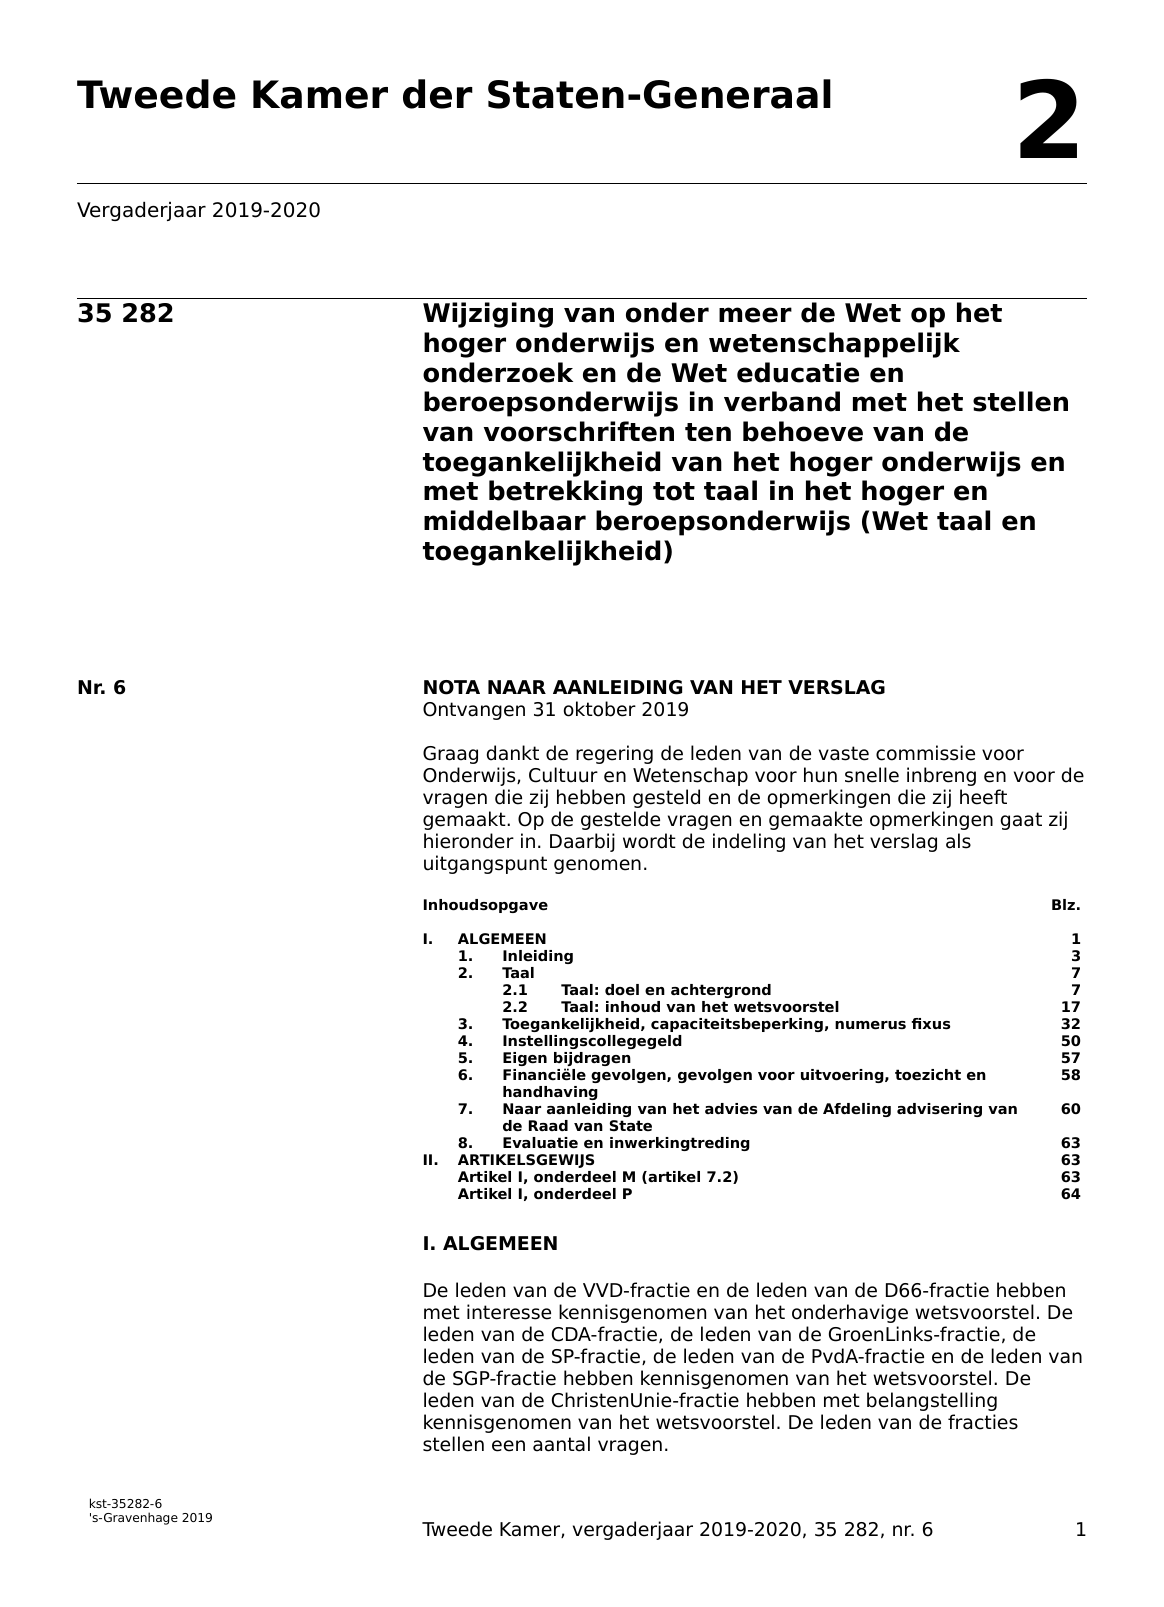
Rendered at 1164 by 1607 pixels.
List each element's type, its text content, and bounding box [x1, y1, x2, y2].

table_cell Taal: inhoud van het wetsvoorstel [555, 999, 1027, 1016]
table_cell 8. [452, 1135, 496, 1152]
table_cell Financiële gevolgen, gevolgen voor uitvoering, toezicht en handhaving [496, 1067, 1027, 1101]
table_cell 4. [452, 1033, 496, 1050]
table_cell [422, 1169, 452, 1186]
table_cell [555, 914, 1027, 931]
table_cell [452, 982, 496, 999]
table_cell 58 [1028, 1067, 1087, 1101]
table_cell Artikel I, onderdeel M (artikel 7.2) [452, 1169, 1027, 1186]
table_cell [422, 1135, 452, 1152]
table_cell 64 [1028, 1186, 1087, 1203]
table_cell II. [422, 1152, 452, 1169]
table_cell Toegankelijkheid, capaciteitsbeperking, numerus fixus [496, 1016, 1027, 1033]
table_cell [422, 1101, 452, 1135]
table_cell 1 [1028, 931, 1087, 948]
table_cell 2.2 [496, 999, 555, 1016]
table_cell [422, 1067, 452, 1101]
table_cell [422, 948, 452, 965]
table_cell Artikel I, onderdeel P [452, 1186, 1027, 1203]
table_cell 7 [1028, 965, 1087, 982]
table_cell Inleiding [496, 948, 1027, 965]
table_cell I. [422, 931, 452, 948]
table_cell Eigen bijdragen [496, 1050, 1027, 1067]
subtitle 35 282 Wijziging van onder meer de Wet op het hoger onderwijs en wetenschappelijk onderzoek en de Wet educatie en beroepsonderwijs in verband met het stellen van voorschriften ten behoeve van de toegankelijkheid van het hoger onderwijs en met betrekking tot taal in het hoger en middelbaar beroepsonderwijs (Wet taal en toegankelijkheid) [77, 299, 1087, 566]
table_cell 2.1 [496, 982, 555, 999]
table_header Tweede Kamer der Staten-Generaal [77, 59, 886, 183]
text kst-35282-6 [88, 1497, 323, 1511]
table_cell 6. [452, 1067, 496, 1101]
table_cell 7. [452, 1101, 496, 1135]
table_cell [452, 999, 496, 1016]
text 's-Gravenhage 2019 [88, 1511, 323, 1525]
subtitle Nr. 6 NOTA NAAR AANLEIDING VAN HET VERSLAG [77, 677, 1087, 699]
table_cell [496, 914, 555, 931]
table_cell [452, 914, 496, 931]
table_cell [422, 982, 452, 999]
table_cell 50 [1028, 1033, 1087, 1050]
table_cell [1028, 914, 1087, 931]
table_cell Instellingscollegegeld [496, 1033, 1027, 1050]
subtitle I. ALGEMEEN [422, 1233, 1087, 1255]
table_cell [422, 1016, 452, 1033]
table_cell [422, 1050, 452, 1067]
table_cell [422, 1186, 452, 1203]
table_cell 3. [452, 1016, 496, 1033]
table_cell 5. [452, 1050, 496, 1067]
table_cell 63 [1028, 1152, 1087, 1169]
table_cell 60 [1028, 1101, 1087, 1135]
table_cell Taal: doel en achtergrond [555, 982, 1027, 999]
table_cell 7 [1028, 982, 1087, 999]
table_cell Naar aanleiding van het advies van de Afdeling advisering van de Raad van State [496, 1101, 1027, 1135]
table_cell 63 [1028, 1135, 1087, 1152]
table_cell [422, 965, 452, 982]
table_cell 17 [1028, 999, 1087, 1016]
table_cell [422, 914, 452, 931]
table_header Inhoudsopgave [422, 897, 1027, 914]
table_cell [422, 1033, 452, 1050]
table_cell Taal [496, 965, 1027, 982]
table_cell Evaluatie en inwerkingtreding [496, 1135, 1027, 1152]
table_cell Vergaderjaar 2019-2020 [77, 184, 1087, 298]
table_cell 57 [1028, 1050, 1087, 1067]
table_cell ALGEMEEN [452, 931, 1027, 948]
text Graag dankt de regering de leden van de vaste commissie voor Onderwijs, Cultuur en Wetenschap voor hun snelle inbreng en voor de vragen die zij hebben gesteld en de opmerkingen die zij heeft gemaakt. Op de gestelde vragen en gemaakte opmerkingen gaat zij hieronder in. Daarbij wordt de indeling van het verslag als uitgangspunt genomen. [422, 743, 1087, 875]
text Ontvangen 31 oktober 2019 [422, 699, 1087, 721]
table_header Blz. [1028, 897, 1087, 914]
table_cell 3 [1028, 948, 1087, 965]
table_header 2 [886, 59, 1087, 183]
table_cell 32 [1028, 1016, 1087, 1033]
table_cell 1. [452, 948, 496, 965]
table_cell 2. [452, 965, 496, 982]
table_cell [422, 999, 452, 1016]
text De leden van de VVD-fractie en de leden van de D66-fractie hebben met interesse kennisgenomen van het onderhavige wetsvoorstel. De leden van de CDA-fractie, de leden van de GroenLinks-fractie, de leden van de SP-fractie, de leden van de PvdA-fractie en de leden van de SGP-fractie hebben kennisgenomen van het wetsvoorstel. De leden van de ChristenUnie-fractie hebben met belangstelling kennisgenomen van het wetsvoorstel. De leden van de fracties stellen een aantal vragen. [422, 1280, 1087, 1456]
table_cell 63 [1028, 1169, 1087, 1186]
table_cell ARTIKELSGEWIJS [452, 1152, 1027, 1169]
